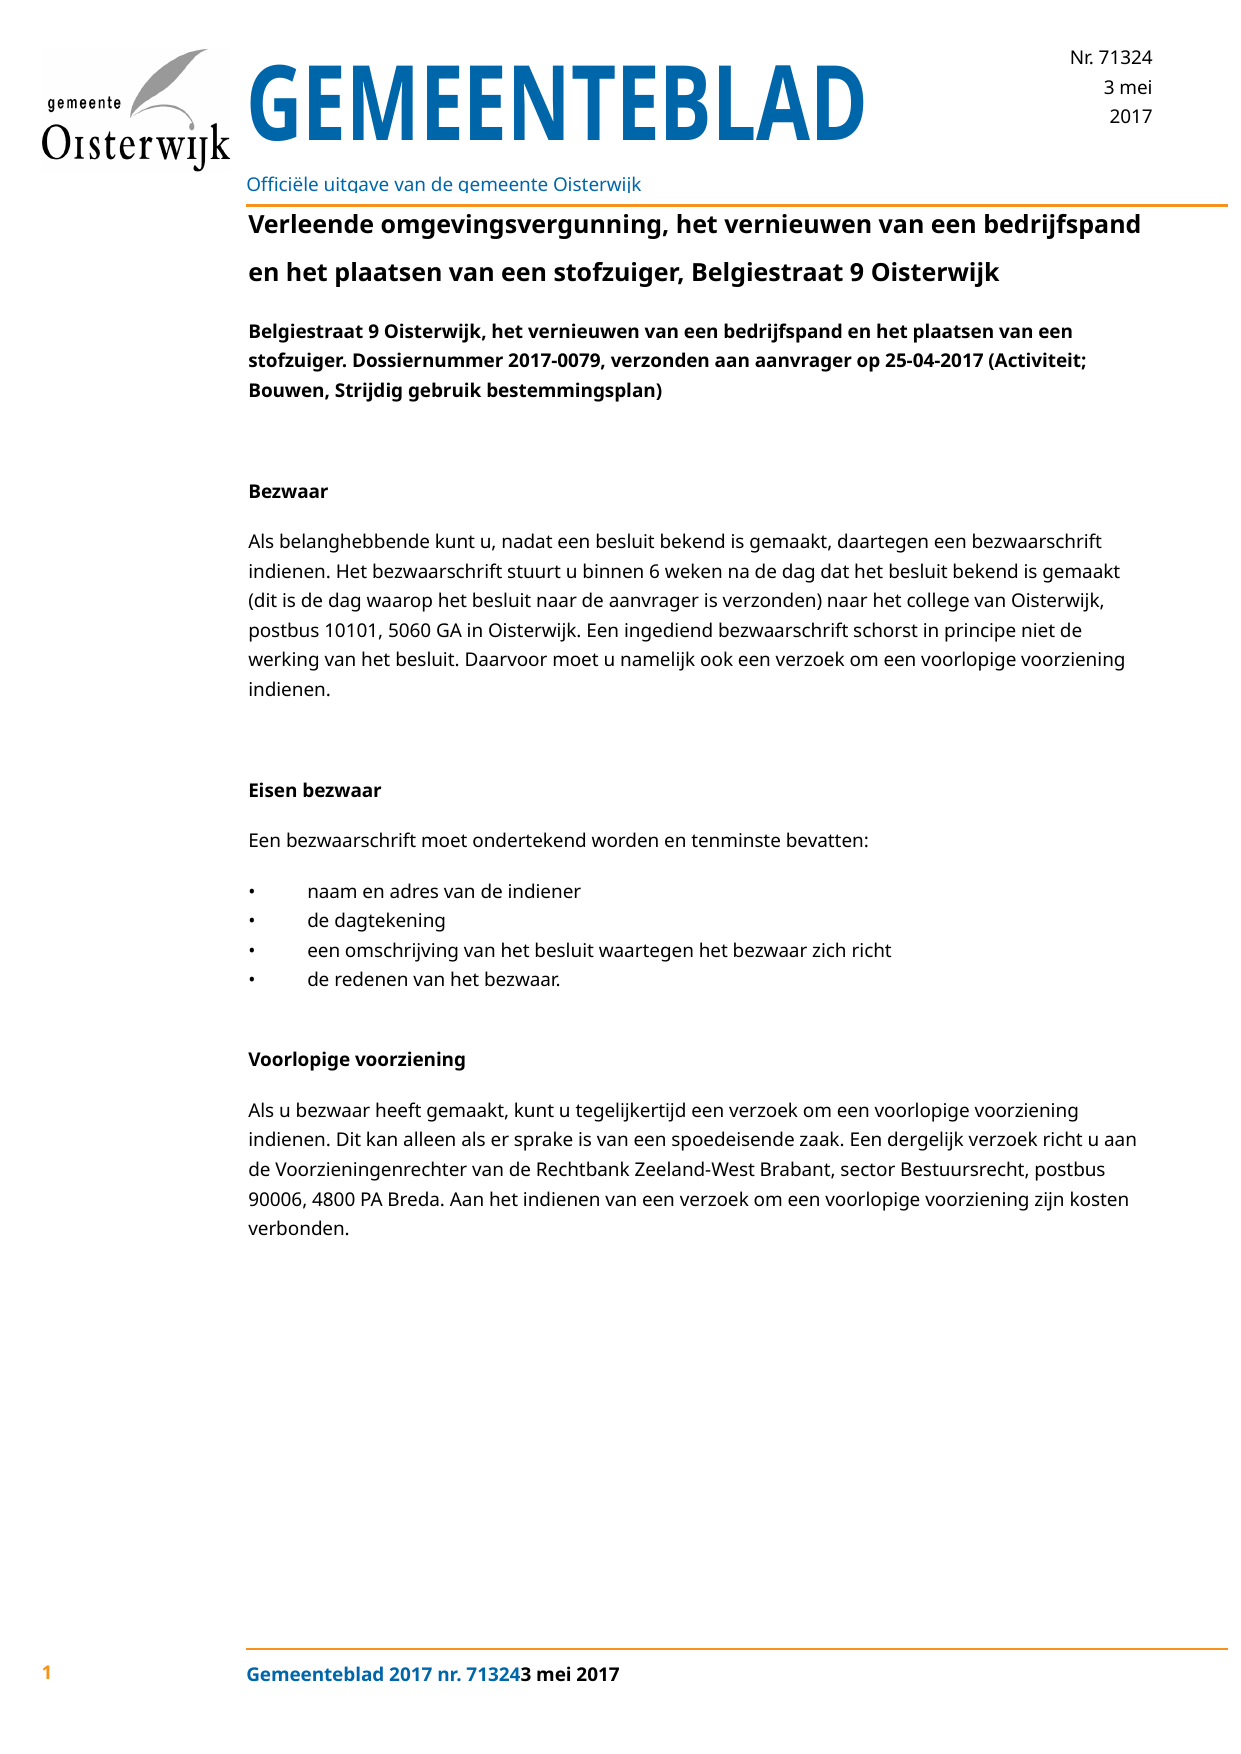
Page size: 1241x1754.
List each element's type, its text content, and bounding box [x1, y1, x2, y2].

text Een bezwaarschrift moet ondertekend worden en tenminste bevatten: [248, 827, 1152, 853]
text Voorlopige voorziening [248, 1047, 1152, 1072]
list naam en adres van de indiener [248, 878, 1152, 904]
picture [41, 47, 231, 172]
text Eisen bezwaar [248, 777, 1152, 803]
text Bezwaar [248, 478, 1152, 504]
list de redenen van het bezwaar. [248, 967, 1152, 992]
list de dagtekening [248, 907, 1152, 933]
text Als u bezwaar heeft gemaakt, kunt u tegelijkertijd een verzoek om een voorlopige voorziening indienen. Dit kan alleen als er sprake is van een spoedeisende zaak. Een dergelijk verzoek richt u aan de Voorzieningenrechter van de Rechtbank Zeeland-West Brabant, sector Bestuursrecht, postbus 90006, 4800 PA Breda. Aan het indienen van een verzoek om een voorlopige voorziening zijn kosten verbonden. [248, 1097, 1152, 1241]
text Als belanghebbende kunt u, nadat een besluit bekend is gemaakt, daartegen een bezwaarschrift indienen. Het bezwaarschrift stuurt u binnen 6 weken na de dag dat het besluit bekend is gemaakt (dit is de dag waarop het besluit naar de aanvrager is verzonden) naar het college van Oisterwijk, postbus 10101, 5060 GA in Oisterwijk. Een ingediend bezwaarschrift schorst in principe niet de werking van het besluit. Daarvoor moet u namelijk ook een verzoek om een voorlopige voorziening indienen. [248, 528, 1152, 702]
text Verleende omgevingsvergunning, het vernieuwen van een bedrijfspand en het plaatsen van een stofzuiger, Belgiestraat 9 Oisterwijk [248, 207, 1152, 288]
text Belgiestraat 9 Oisterwijk, het vernieuwen van een bedrijfspand en het plaatsen van een stofzuiger. Dossiernummer 2017-0079, verzonden aan aanvrager op 25-04-2017 (Activiteit; Bouwen, Strijdig gebruik bestemmingsplan) [248, 318, 1152, 403]
list een omschrijving van het besluit waartegen het bezwaar zich richt [248, 937, 1152, 963]
